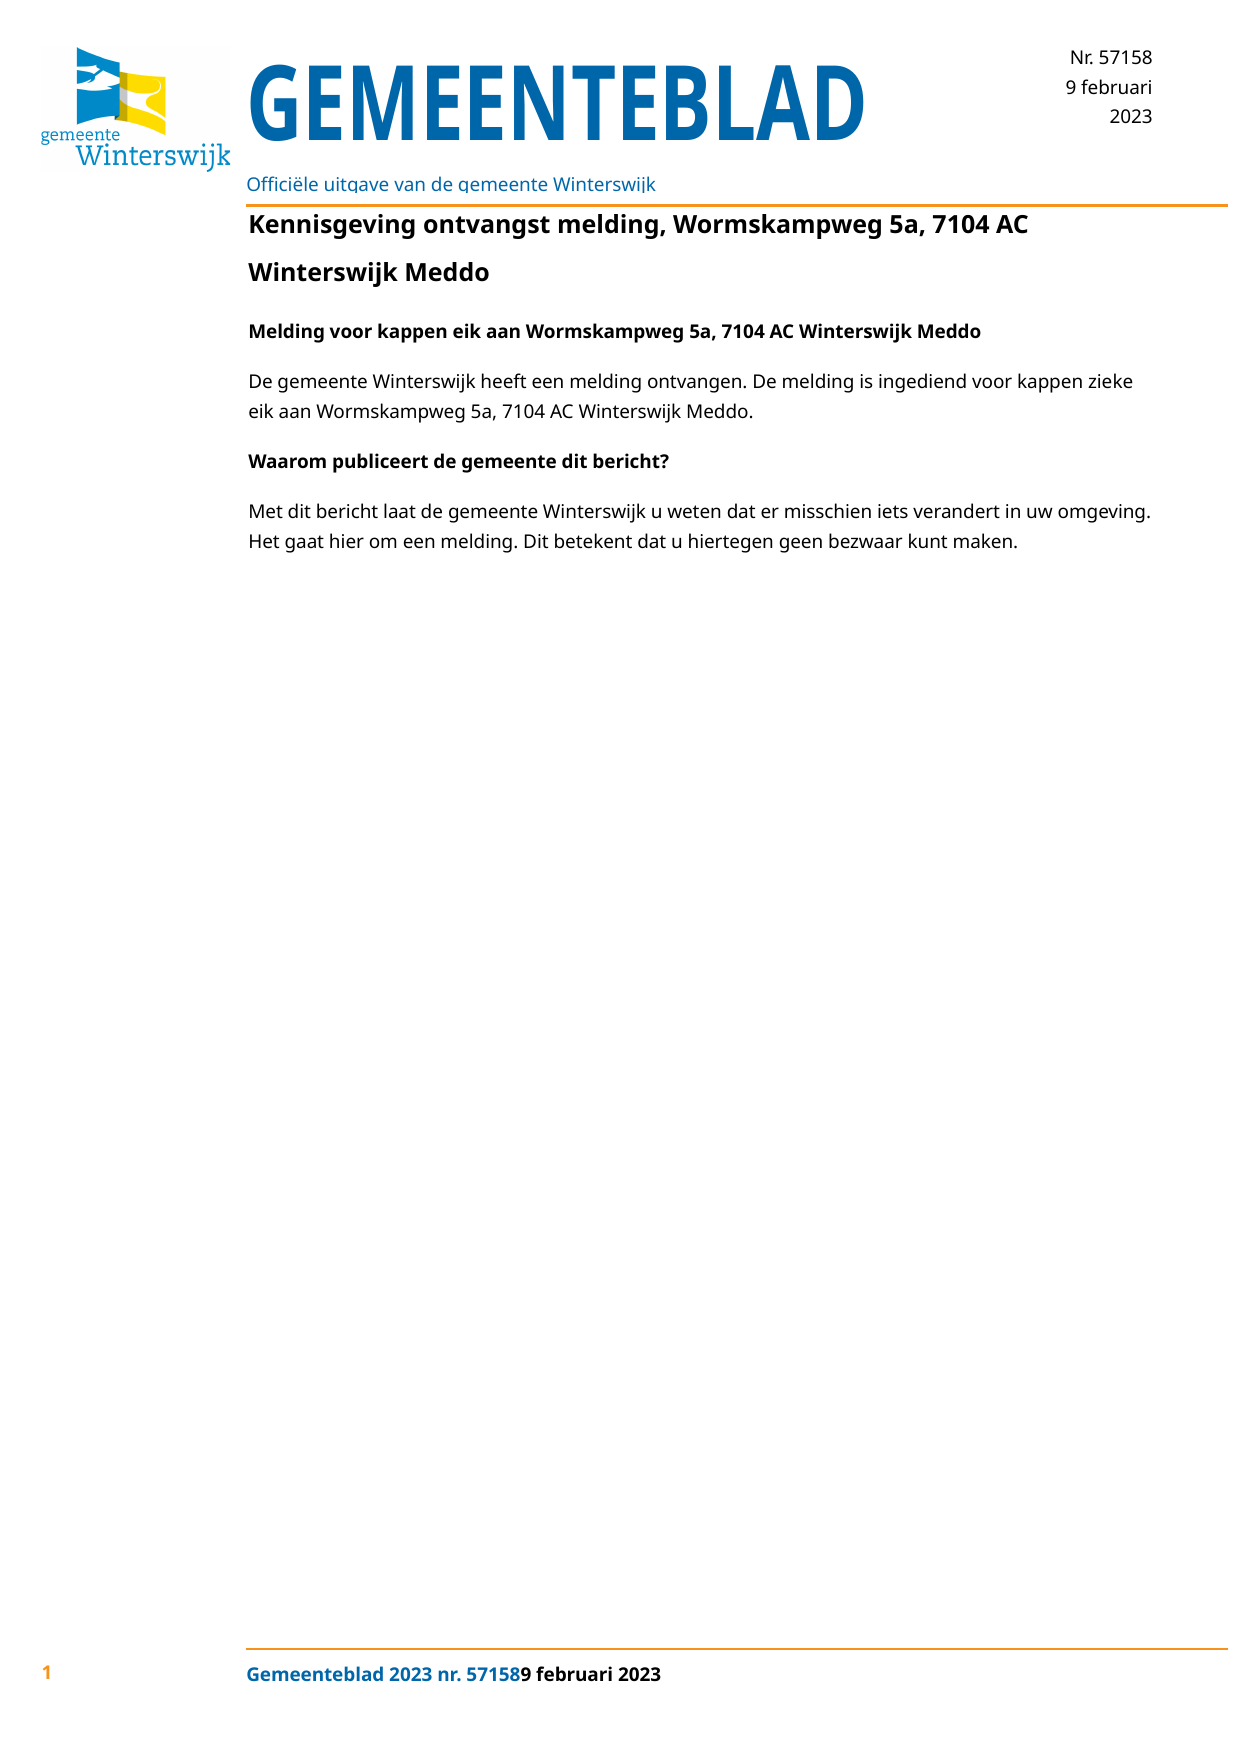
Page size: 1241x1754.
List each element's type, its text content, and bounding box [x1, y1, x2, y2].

text Kennisgeving ontvangst melding, Wormskampweg 5a, 7104 AC Winterswijk Meddo [248, 207, 1152, 288]
text De gemeente Winterswijk heeft een melding ontvangen. De melding is ingediend voor kappen zieke eik aan Wormskampweg 5a, 7104 AC Winterswijk Meddo. [248, 368, 1152, 424]
picture [41, 47, 231, 172]
picture [225, 153, 231, 162]
text Met dit bericht laat de gemeente Winterswijk u weten dat er misschien iets verandert in uw omgeving. Het gaat hier om een melding. Dit betekent dat u hiertegen geen bezwaar kunt maken. [248, 499, 1152, 554]
text Melding voor kappen eik aan Wormskampweg 5a, 7104 AC Winterswijk Meddo [248, 318, 1152, 344]
text Waarom publiceert de gemeente dit bericht? [248, 448, 1152, 474]
